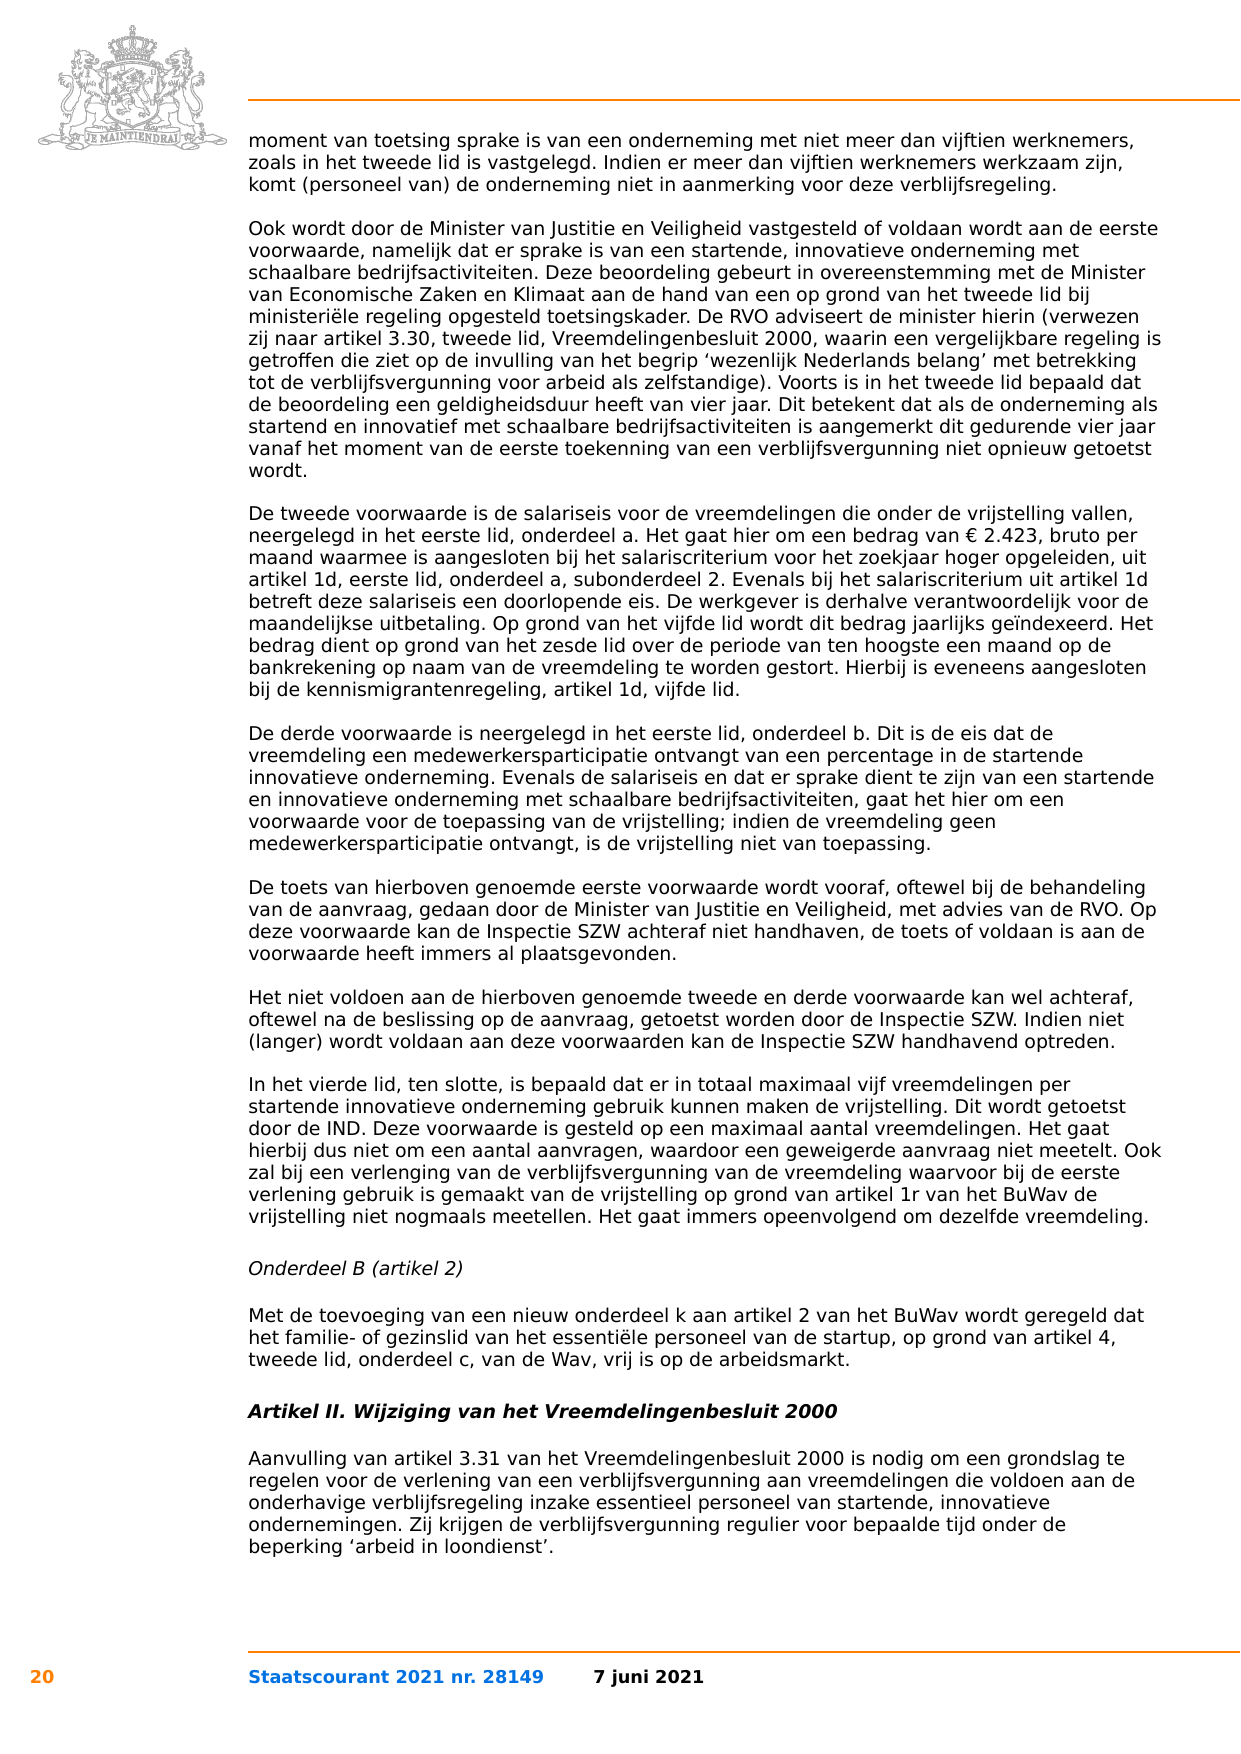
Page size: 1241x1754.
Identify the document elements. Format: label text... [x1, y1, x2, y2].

text In het vierde lid, ten slotte, is bepaald dat er in totaal maximaal vijf vreemdelingen per startende innovatieve onderneming gebruik kunnen maken de vrijstelling. Dit wordt getoetst door de IND. Deze voorwaarde is gesteld op een maximaal aantal vreemdelingen. Het gaat hierbij dus niet om een aantal aanvragen, waardoor een geweigerde aanvraag niet meetelt. Ook zal bij een verlenging van de verblijfsvergunning van de vreemdeling waarvoor bij de eerste verlening gebruik is gemaakt van de vrijstelling op grond van artikel 1r van het BuWav de vrijstelling niet nogmaals meetellen. Het gaat immers opeenvolgend om dezelfde vreemdeling. [248, 1074, 1163, 1228]
picture [38, 25, 227, 150]
text Ook wordt door de Minister van Justitie en Veiligheid vastgesteld of voldaan wordt aan de eerste voorwaarde, namelijk dat er sprake is van een startende, innovatieve onderneming met schaalbare bedrijfsactiviteiten. Deze beoordeling gebeurt in overeenstemming met de Minister van Economische Zaken en Klimaat aan de hand van een op grond van het tweede lid bij ministeriële regeling opgesteld toetsingskader. De RVO adviseert de minister hierin (verwezen zij naar artikel 3.30, tweede lid, Vreemdelingenbesluit 2000, waarin een vergelijkbare regeling is getroffen die ziet op de invulling van het begrip ‘wezenlijk Nederlands belang’ met betrekking tot de verblijfsvergunning voor arbeid als zelfstandige). Voorts is in het tweede lid bepaald dat de beoordeling een geldigheidsduur heeft van vier jaar. Dit betekent dat als de onderneming als startend en innovatief met schaalbare bedrijfsactiviteiten is aangemerkt dit gedurende vier jaar vanaf het moment van de eerste toekenning van een verblijfsvergunning niet opnieuw getoetst wordt. [248, 218, 1163, 481]
subtitle Artikel II. Wijziging van het Vreemdelingenbesluit 2000 [248, 1401, 1163, 1423]
text Aanvulling van artikel 3.31 van het Vreemdelingenbesluit 2000 is nodig om een grondslag te regelen voor de verlening van een verblijfsvergunning aan vreemdelingen die voldoen aan de onderhavige verblijfsregeling inzake essentieel personeel van startende, innovatieve ondernemingen. Zij krijgen de verblijfsvergunning regulier voor bepaalde tijd onder de beperking ‘arbeid in loondienst’. [248, 1448, 1163, 1558]
subtitle Onderdeel B (artikel 2) [248, 1258, 1163, 1280]
text Het niet voldoen aan de hierboven genoemde tweede en derde voorwaarde kan wel achteraf, oftewel na de beslissing op de aanvraag, getoetst worden door de Inspectie SZW. Indien niet (langer) wordt voldaan aan deze voorwaarden kan de Inspectie SZW handhavend optreden. [248, 987, 1163, 1052]
text De toets van hierboven genoemde eerste voorwaarde wordt vooraf, oftewel bij de behandeling van de aanvraag, gedaan door de Minister van Justitie en Veiligheid, met advies van de RVO. Op deze voorwaarde kan de Inspectie SZW achteraf niet handhaven, de toets of voldaan is aan de voorwaarde heeft immers al plaatsgevonden. [248, 877, 1163, 965]
text De derde voorwaarde is neergelegd in het eerste lid, onderdeel b. Dit is de eis dat de vreemdeling een medewerkersparticipatie ontvangt van een percentage in de startende innovatieve onderneming. Evenals de salariseis en dat er sprake dient te zijn van een startende en innovatieve onderneming met schaalbare bedrijfsactiviteiten, gaat het hier om een voorwaarde voor de toepassing van de vrijstelling; indien de vreemdeling geen medewerkersparticipatie ontvangt, is de vrijstelling niet van toepassing. [248, 723, 1163, 855]
text moment van toetsing sprake is van een onderneming met niet meer dan vijftien werknemers, zoals in het tweede lid is vastgelegd. Indien er meer dan vijftien werknemers werkzaam zijn, komt (personeel van) de onderneming niet in aanmerking voor deze verblijfsregeling. [248, 130, 1163, 196]
text De tweede voorwaarde is de salariseis voor de vreemdelingen die onder de vrijstelling vallen, neergelegd in het eerste lid, onderdeel a. Het gaat hier om een bedrag van € 2.423, bruto per maand waarmee is aangesloten bij het salariscriterium voor het zoekjaar hoger opgeleiden, uit artikel 1d, eerste lid, onderdeel a, subonderdeel 2. Evenals bij het salariscriterium uit artikel 1d betreft deze salariseis een doorlopende eis. De werkgever is derhalve verantwoordelijk voor de maandelijkse uitbetaling. Op grond van het vijfde lid wordt dit bedrag jaarlijks geïndexeerd. Het bedrag dient op grond van het zesde lid over de periode van ten hoogste een maand op de bankrekening op naam van de vreemdeling te worden gestort. Hierbij is eveneens aangesloten bij de kennismigrantenregeling, artikel 1d, vijfde lid. [248, 503, 1163, 701]
text Met de toevoeging van een nieuw onderdeel k aan artikel 2 van het BuWav wordt geregeld dat het familie- of gezinslid van het essentiële personeel van de startup, op grond van artikel 4, tweede lid, onderdeel c, van de Wav, vrij is op de arbeidsmarkt. [248, 1305, 1163, 1371]
